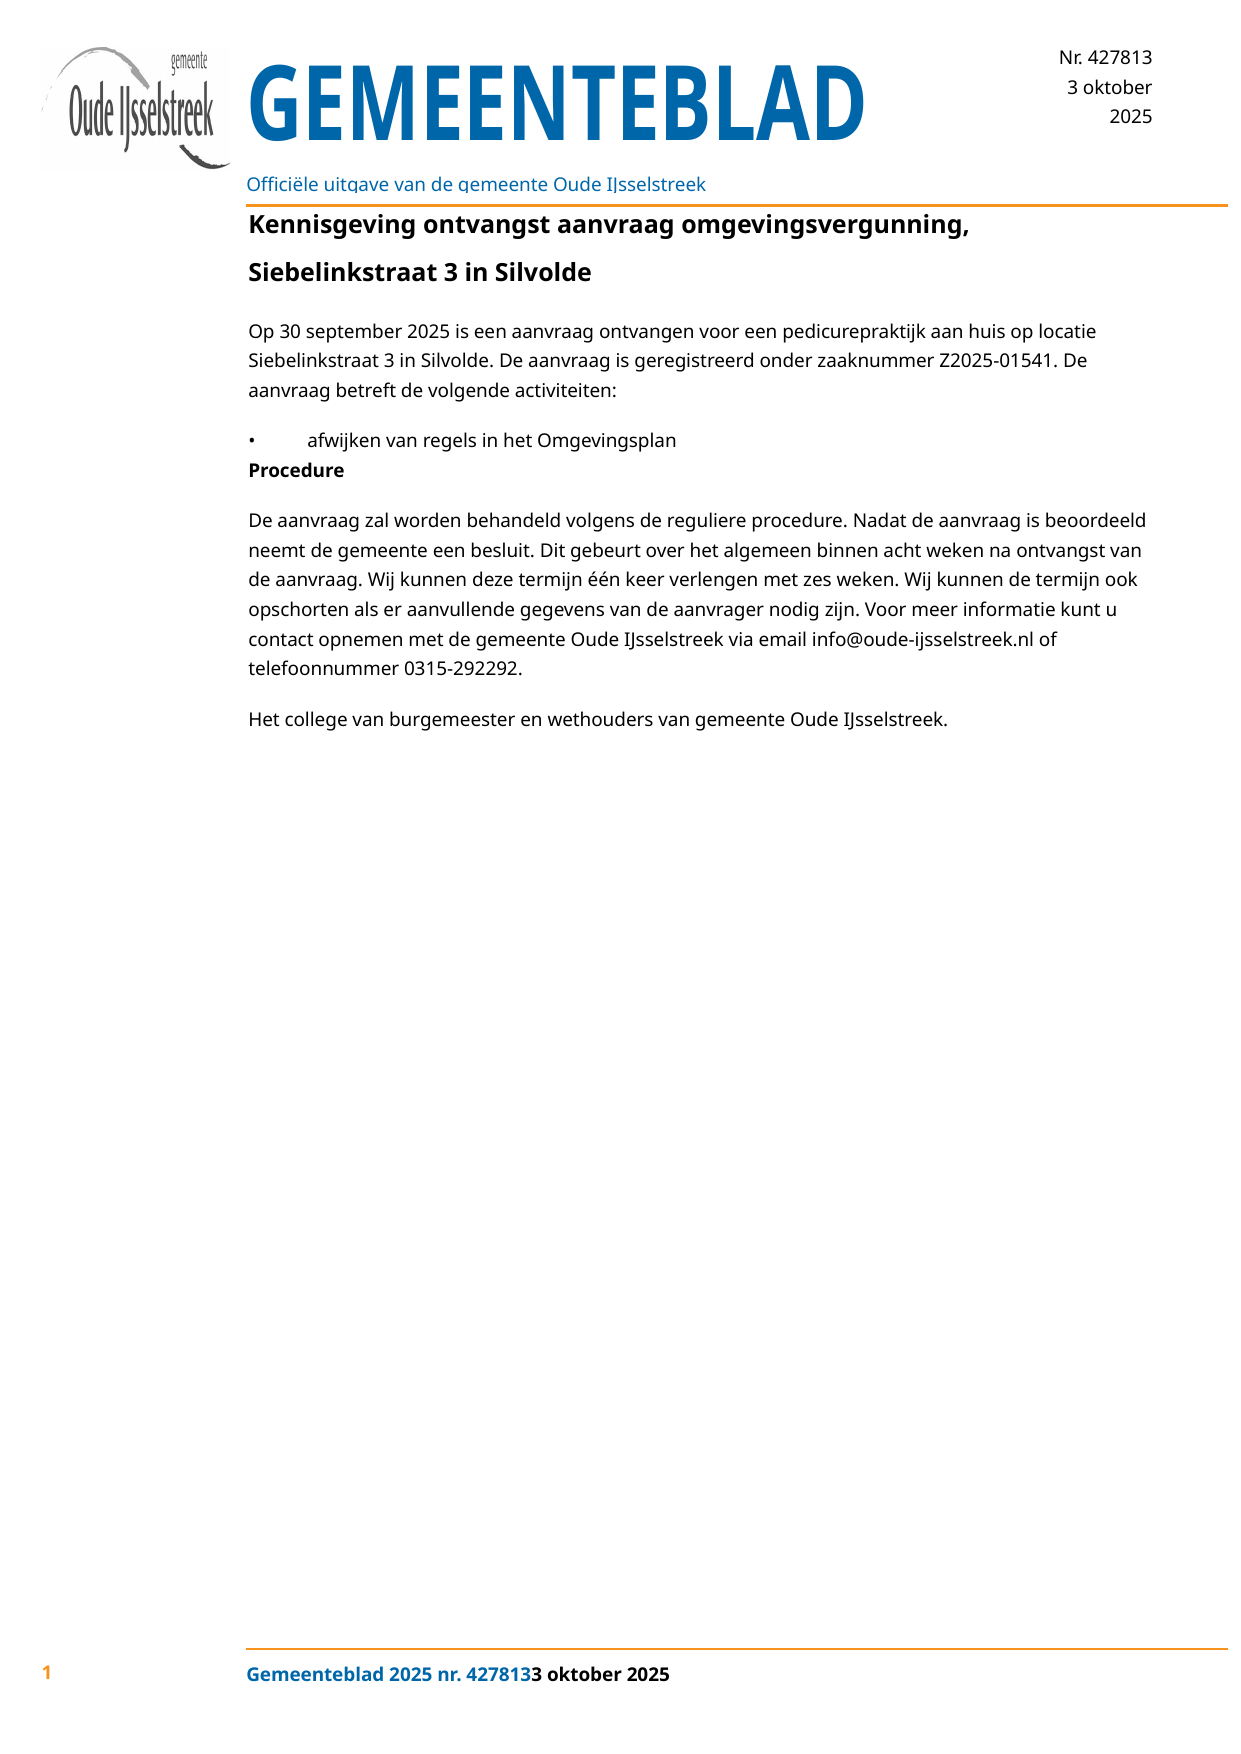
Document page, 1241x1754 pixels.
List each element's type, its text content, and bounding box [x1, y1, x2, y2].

picture [41, 47, 231, 172]
text Procedure [248, 457, 1152, 483]
text Kennisgeving ontvangst aanvraag omgevingsvergunning, Siebelinkstraat 3 in Silvolde [248, 207, 1152, 288]
text Het college van burgemeester en wethouders van gemeente Oude IJsselstreek. [248, 706, 1152, 732]
text De aanvraag zal worden behandeld volgens de reguliere procedure. Nadat de aanvraag is beoordeeld neemt de gemeente een besluit. Dit gebeurt over het algemeen binnen acht weken na ontvangst van de aanvraag. Wij kunnen deze termijn één keer verlengen met zes weken. Wij kunnen de termijn ook opschorten als er aanvullende gegevens van de aanvrager nodig zijn. Voor meer informatie kunt u contact opnemen met de gemeente Oude IJsselstreek via email info@oude-ijsselstreek.nl of telefoonnummer 0315-292292. [248, 507, 1152, 681]
list afwijken van regels in het Omgevingsplan [248, 427, 1152, 453]
text Op 30 september 2025 is een aanvraag ontvangen voor een pedicurepraktijk aan huis op locatie Siebelinkstraat 3 in Silvolde. De aanvraag is geregistreerd onder zaaknummer Z2025-01541. De aanvraag betreft de volgende activiteiten: [248, 318, 1152, 403]
